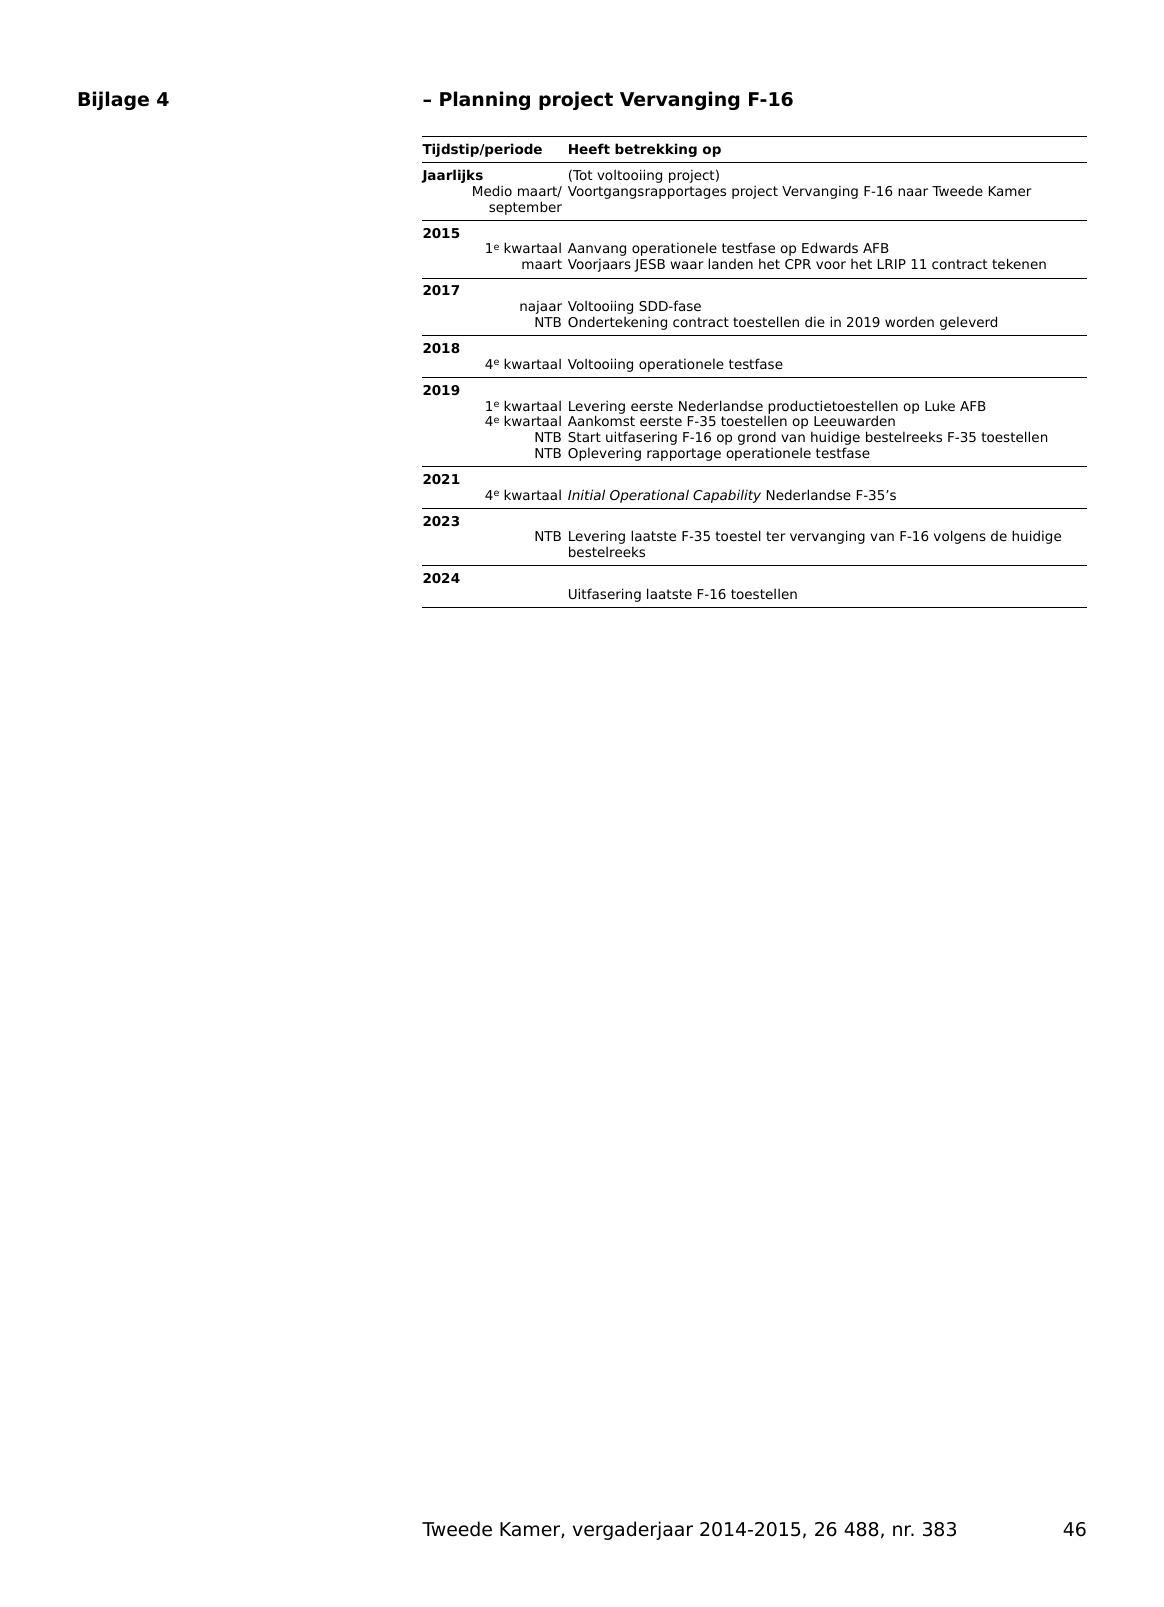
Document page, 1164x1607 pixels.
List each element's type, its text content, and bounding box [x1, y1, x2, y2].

table_cell NTB [422, 529, 562, 565]
table_header Tijdstip/periode [422, 137, 562, 162]
subtitle Bijlage 4 – Planning project Vervanging F-16 [77, 89, 1087, 111]
table_cell [562, 509, 1087, 529]
table_cell [422, 587, 562, 607]
table_cell 1e kwartaal 4e kwartaal [422, 398, 562, 430]
table_cell [562, 378, 1087, 398]
table_cell 2015 [422, 221, 562, 241]
table_cell Voortgangsrapportages project Vervanging F-16 naar Tweede Kamer [562, 184, 1087, 220]
table_cell 2021 [422, 467, 562, 487]
table_cell najaar NTB [422, 299, 562, 335]
table_cell Voltooiing SDD-fase Ondertekening contract toestellen die in 2019 worden geleverd [562, 299, 1087, 335]
table_cell Jaarlijks [422, 163, 562, 184]
table_cell [562, 467, 1087, 487]
table_cell [562, 566, 1087, 587]
table_cell Levering laatste F-35 toestel ter vervanging van F-16 volgens de huidige bestelreeks [562, 529, 1087, 565]
table_cell Medio maart/ september [422, 184, 562, 220]
table_cell [562, 336, 1087, 356]
table_cell NTB NTB [422, 430, 562, 466]
table_cell 2019 [422, 378, 562, 398]
table_cell (Tot voltooiing project) [562, 163, 1087, 184]
table_cell [562, 221, 1087, 241]
table_cell 2017 [422, 279, 562, 299]
table_cell 2018 [422, 336, 562, 356]
table_cell 2024 [422, 566, 562, 587]
table_cell 1e kwartaal maart [422, 241, 562, 277]
table_cell 2023 [422, 509, 562, 529]
table_cell [562, 279, 1087, 299]
table_cell Uitfasering laatste F-16 toestellen [562, 587, 1087, 607]
table_cell 4e kwartaal [422, 356, 562, 377]
table_cell Aanvang operationele testfase op Edwards AFB Voorjaars JESB waar landen het CPR voor het LRIP 11 contract tekenen [562, 241, 1087, 277]
table_header Heeft betrekking op [562, 137, 1087, 162]
table_cell 4e kwartaal [422, 488, 562, 508]
table_cell Initial Operational Capability Nederlandse F-35’s [562, 488, 1087, 508]
table_cell Start uitfasering F-16 op grond van huidige bestelreeks F-35 toestellen Oplevering rapportage operationele testfase [562, 430, 1087, 466]
table_cell Voltooiing operationele testfase [562, 356, 1087, 377]
table_cell Levering eerste Nederlandse productietoestellen op Luke AFB Aankomst eerste F-35 toestellen op Leeuwarden [562, 398, 1087, 430]
